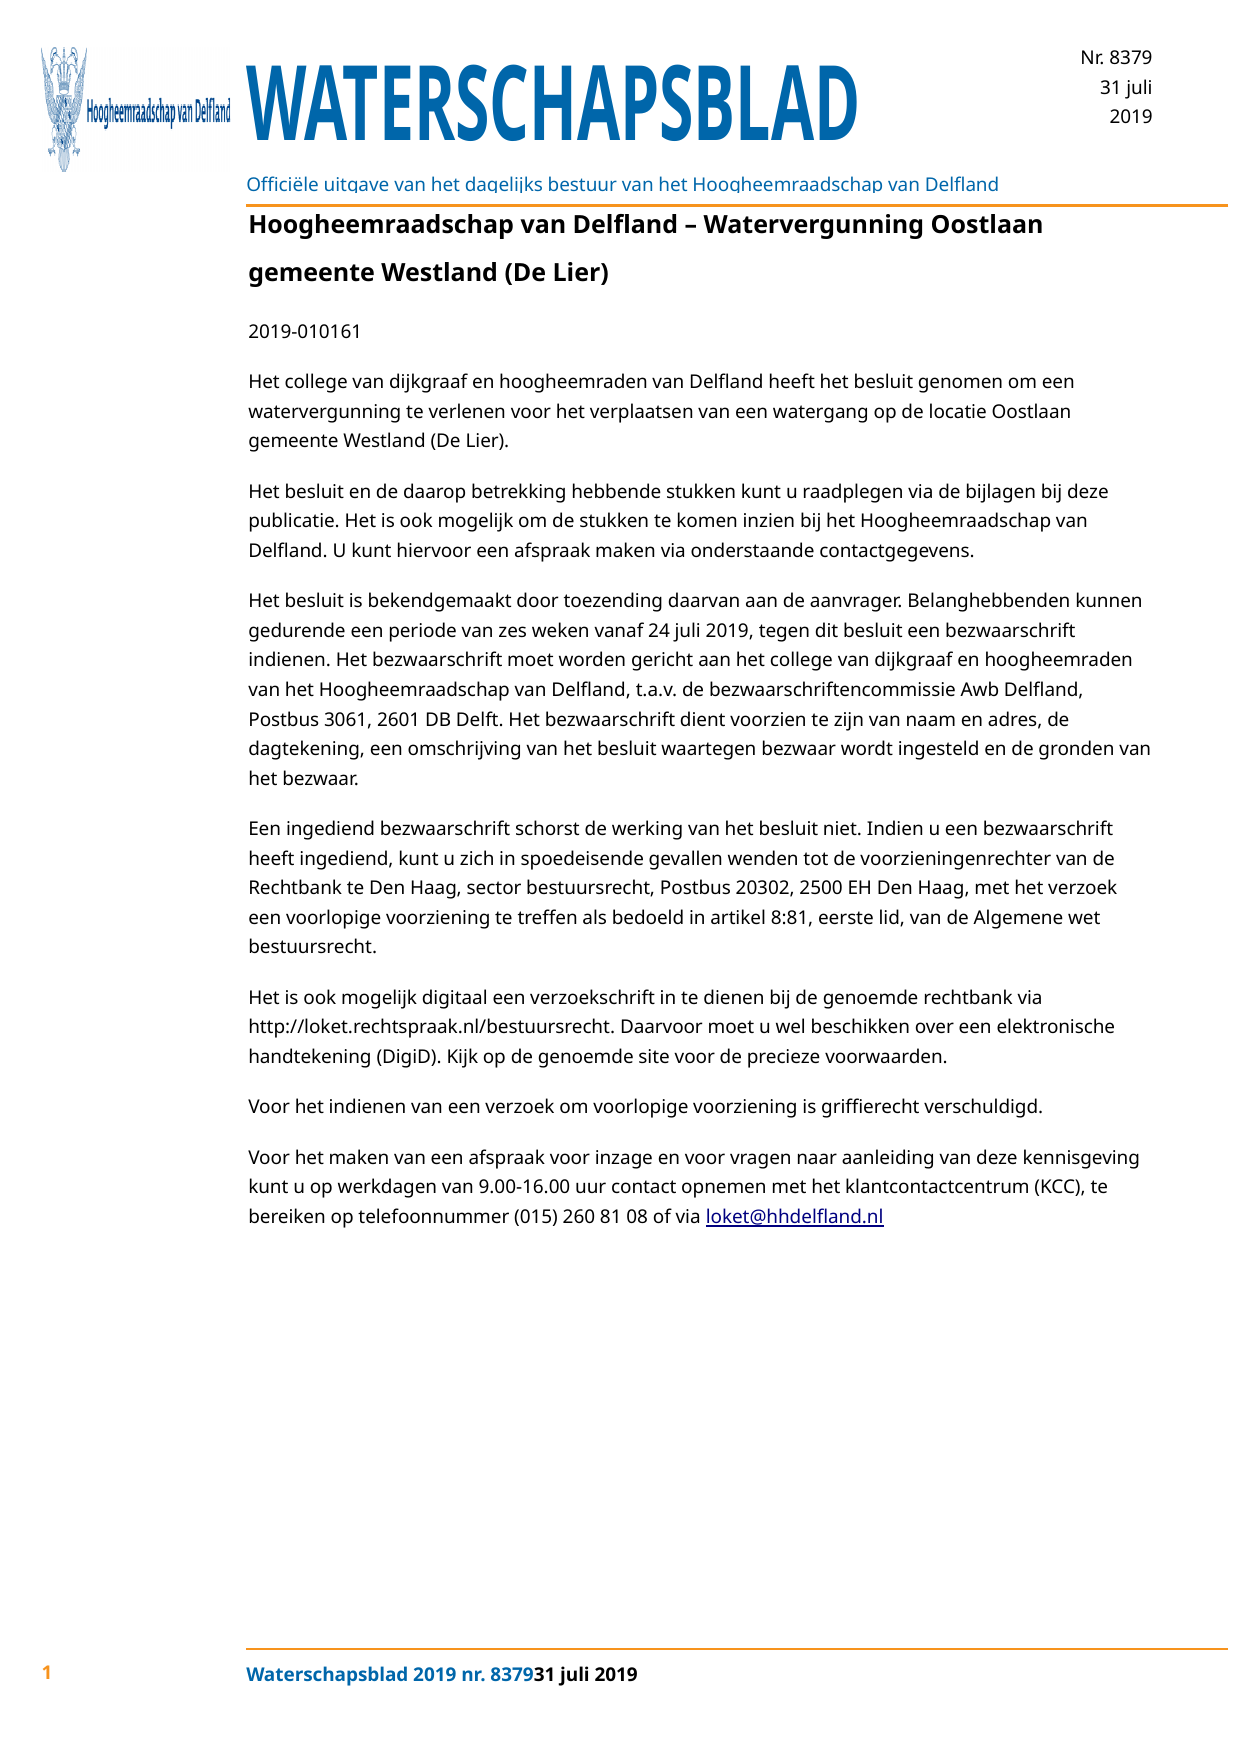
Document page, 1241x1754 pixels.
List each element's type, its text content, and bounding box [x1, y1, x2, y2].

text Het besluit is bekendgemaakt door toezending daarvan aan de aanvrager. Belanghebbenden kunnen gedurende een periode van zes weken vanaf 24 juli 2019, tegen dit besluit een bezwaarschrift indienen. Het bezwaarschrift moet worden gericht aan het college van dijkgraaf en hoogheemraden van het Hoogheemraadschap van Delfland, t.a.v. de bezwaarschriftencommissie Awb Delfland, Postbus 3061, 2601 DB Delft. Het bezwaarschrift dient voorzien te zijn van naam en adres, de dagtekening, een omschrijving van het besluit waartegen bezwaar wordt ingesteld en de gronden van het bezwaar. [248, 587, 1152, 791]
text Voor het maken van een afspraak voor inzage en voor vragen naar aanleiding van deze kennisgeving kunt u op werkdagen van 9.00-16.00 uur contact opnemen met het klantcontactcentrum (KCC), te bereiken op telefoonnummer (015) 260 81 08 of via loket@hhdelfland.nl [248, 1144, 1152, 1229]
text 2019-010161 [248, 318, 1152, 344]
text Een ingediend bezwaarschrift schorst de werking van het besluit niet. Indien u een bezwaarschrift heeft ingediend, kunt u zich in spoedeisende gevallen wenden tot de voorzieningenrechter van de Rechtbank te Den Haag, sector bestuursrecht, Postbus 20302, 2500 EH Den Haag, met het verzoek een voorlopige voorziening te treffen als bedoeld in artikel 8:81, eerste lid, van de Algemene wet bestuursrecht. [248, 815, 1152, 959]
text Het besluit en de daarop betrekking hebbende stukken kunt u raadplegen via de bijlagen bij deze publicatie. Het is ook mogelijk om de stukken te komen inzien bij het Hoogheemraadschap van Delfland. U kunt hiervoor een afspraak maken via onderstaande contactgegevens. [248, 478, 1152, 563]
text Het is ook mogelijk digitaal een verzoekschrift in te dienen bij de genoemde rechtbank via http://loket.rechtspraak.nl/bestuursrecht. Daarvoor moet u wel beschikken over een elektronische handtekening (DigiD). Kijk op de genoemde site voor de precieze voorwaarden. [248, 984, 1152, 1069]
text Het college van dijkgraaf en hoogheemraden van Delfland heeft het besluit genomen om een watervergunning te verlenen voor het verplaatsen van een watergang op de locatie Oostlaan gemeente Westland (De Lier). [248, 368, 1152, 453]
picture [41, 47, 231, 172]
text Voor het indienen van een verzoek om voorlopige voorziening is griffierecht verschuldigd. [248, 1094, 1152, 1119]
text Hoogheemraadschap van Delfland – Watervergunning Oostlaan gemeente Westland (De Lier) [248, 207, 1152, 288]
